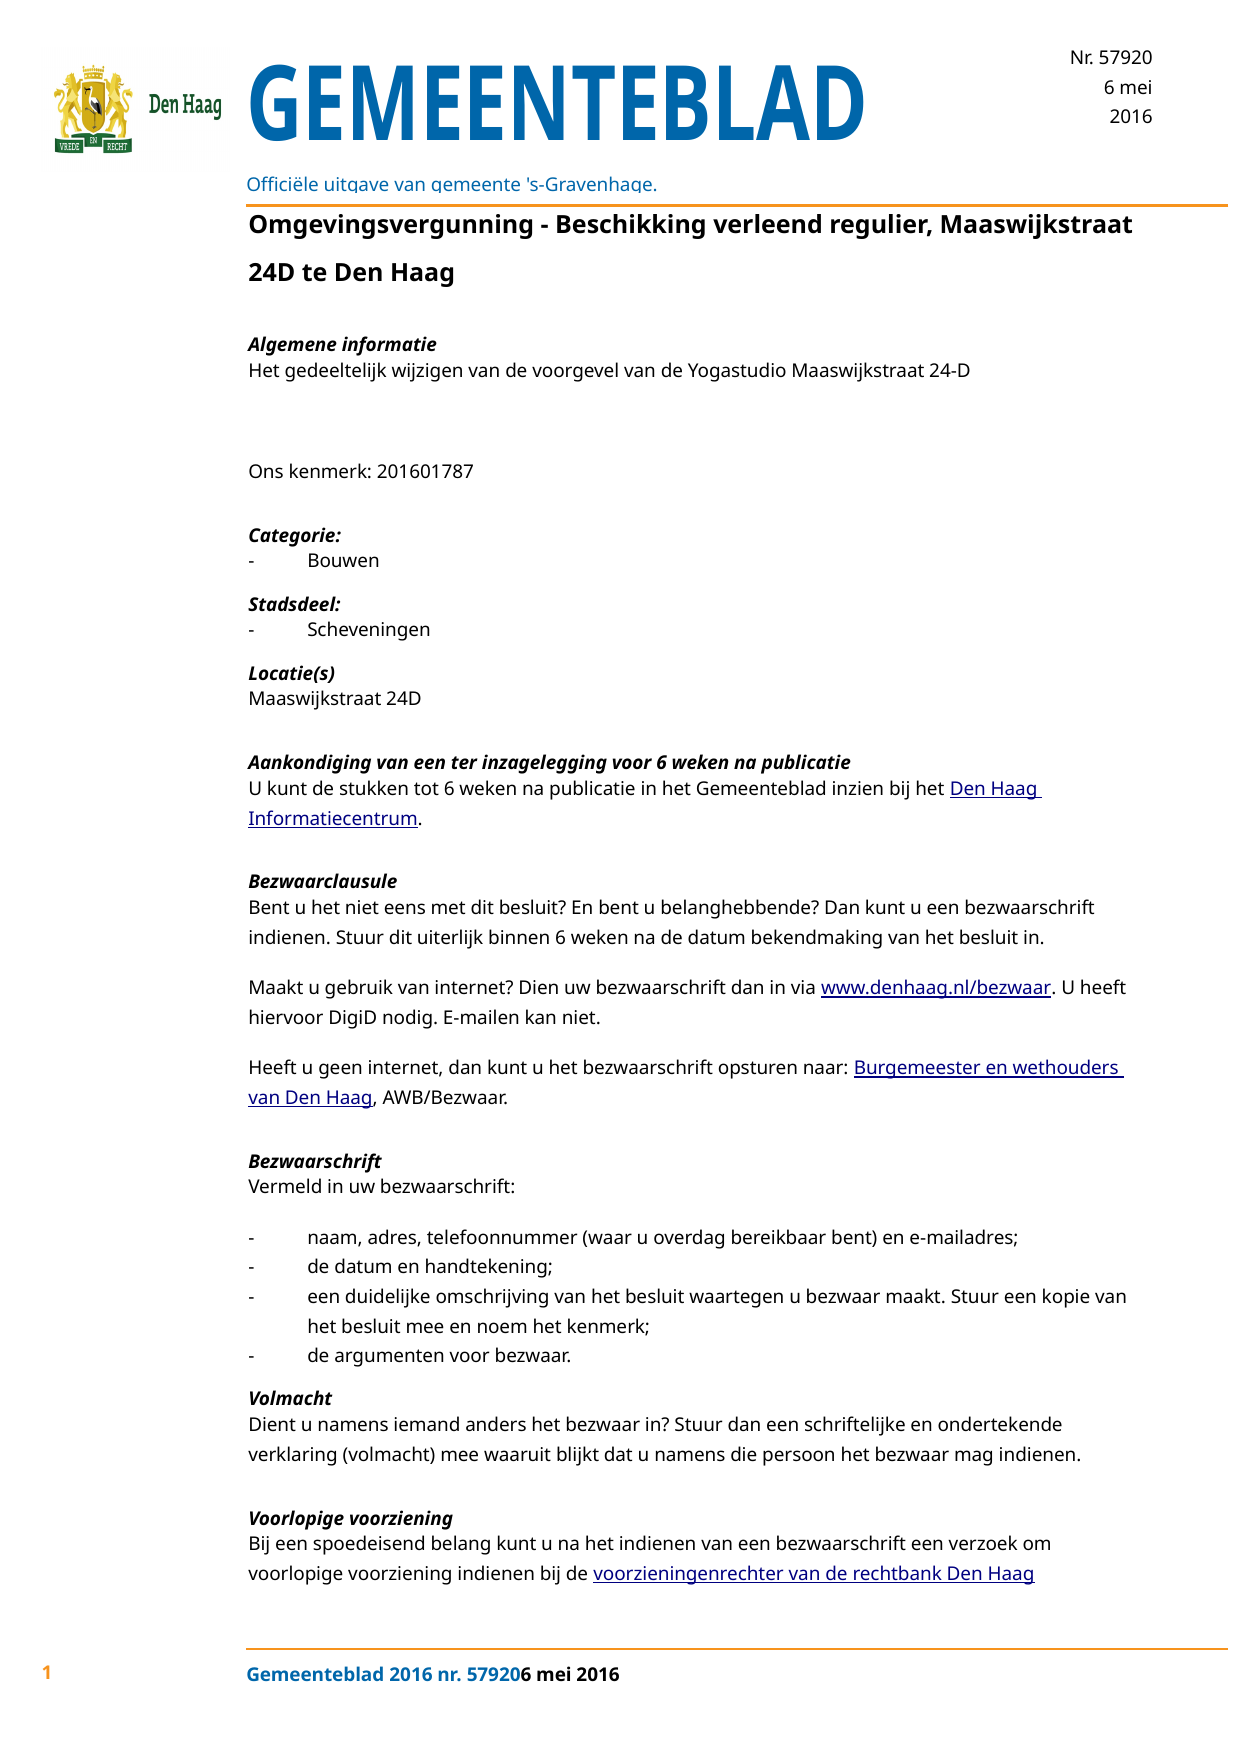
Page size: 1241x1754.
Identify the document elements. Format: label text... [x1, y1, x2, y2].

text Aankondiging van een ter inzagelegging voor 6 weken na publicatie [248, 749, 1152, 775]
text Maakt u gebruik van internet? Dien uw bezwaarschrift dan in via www.denhaag.nl/bezwaar. U heeft hiervoor DigiD nodig. E-mailen kan niet. [248, 974, 1152, 1030]
text Voorlopige voorziening [248, 1505, 1152, 1531]
text Vermeld in uw bezwaarschrift: [248, 1174, 1152, 1199]
text Categorie: [248, 522, 1152, 548]
text Maaswijkstraat 24D [248, 685, 1152, 711]
text Stadsdeel: [248, 591, 1152, 617]
text Ons kenmerk: 201601787 [248, 458, 1152, 484]
text Bent u het niet eens met dit besluit? En bent u belanghebbende? Dan kunt u een bezwaarschrift indienen. Stuur dit uiterlijk binnen 6 weken na de datum bekendmaking van het besluit in. [248, 894, 1152, 950]
text Heeft u geen internet, dan kunt u het bezwaarschrift opsturen naar: Burgemeester en wethouders van Den Haag, AWB/Bezwaar. [248, 1054, 1152, 1110]
text Dient u namens iemand anders het bezwaar in? Stuur dan een schriftelijke en ondertekende verklaring (volmacht) mee waaruit blijkt dat u namens die persoon het bezwaar mag indienen. [248, 1411, 1152, 1467]
list een duidelijke omschrijving van het besluit waartegen u bezwaar maakt. Stuur een kopie van het besluit mee en noem het kenmerk; [248, 1283, 1152, 1338]
list de datum en handtekening; [248, 1254, 1152, 1279]
text Omgevingsvergunning - Beschikking verleend regulier, Maaswijkstraat 24D te Den Haag [248, 207, 1152, 288]
text Algemene informatie [248, 331, 1152, 357]
text U kunt de stukken tot 6 weken na publicatie in het Gemeenteblad inzien bij het Den Haag Informatiecentrum. [248, 775, 1152, 830]
text Locatie(s) [248, 660, 1152, 685]
list Scheveningen [248, 617, 1152, 642]
text Bij een spoedeisend belang kunt u na het indienen van een bezwaarschrift een verzoek om voorlopige voorziening indienen bij de voorzieningenrechter van de rechtbank Den Haag [248, 1531, 1152, 1586]
text Volmacht [248, 1386, 1152, 1411]
list de argumenten voor bezwaar. [248, 1342, 1152, 1368]
list Bouwen [248, 548, 1152, 573]
text Bezwaarclausule [248, 869, 1152, 894]
text Het gedeeltelijk wijzigen van de voorgevel van de Yogastudio Maaswijkstraat 24-D [248, 357, 1152, 383]
list naam, adres, telefoonnummer (waar u overdag bereikbaar bent) en e-mailadres; [248, 1224, 1152, 1250]
picture [41, 47, 231, 172]
text Bezwaarschrift [248, 1148, 1152, 1174]
